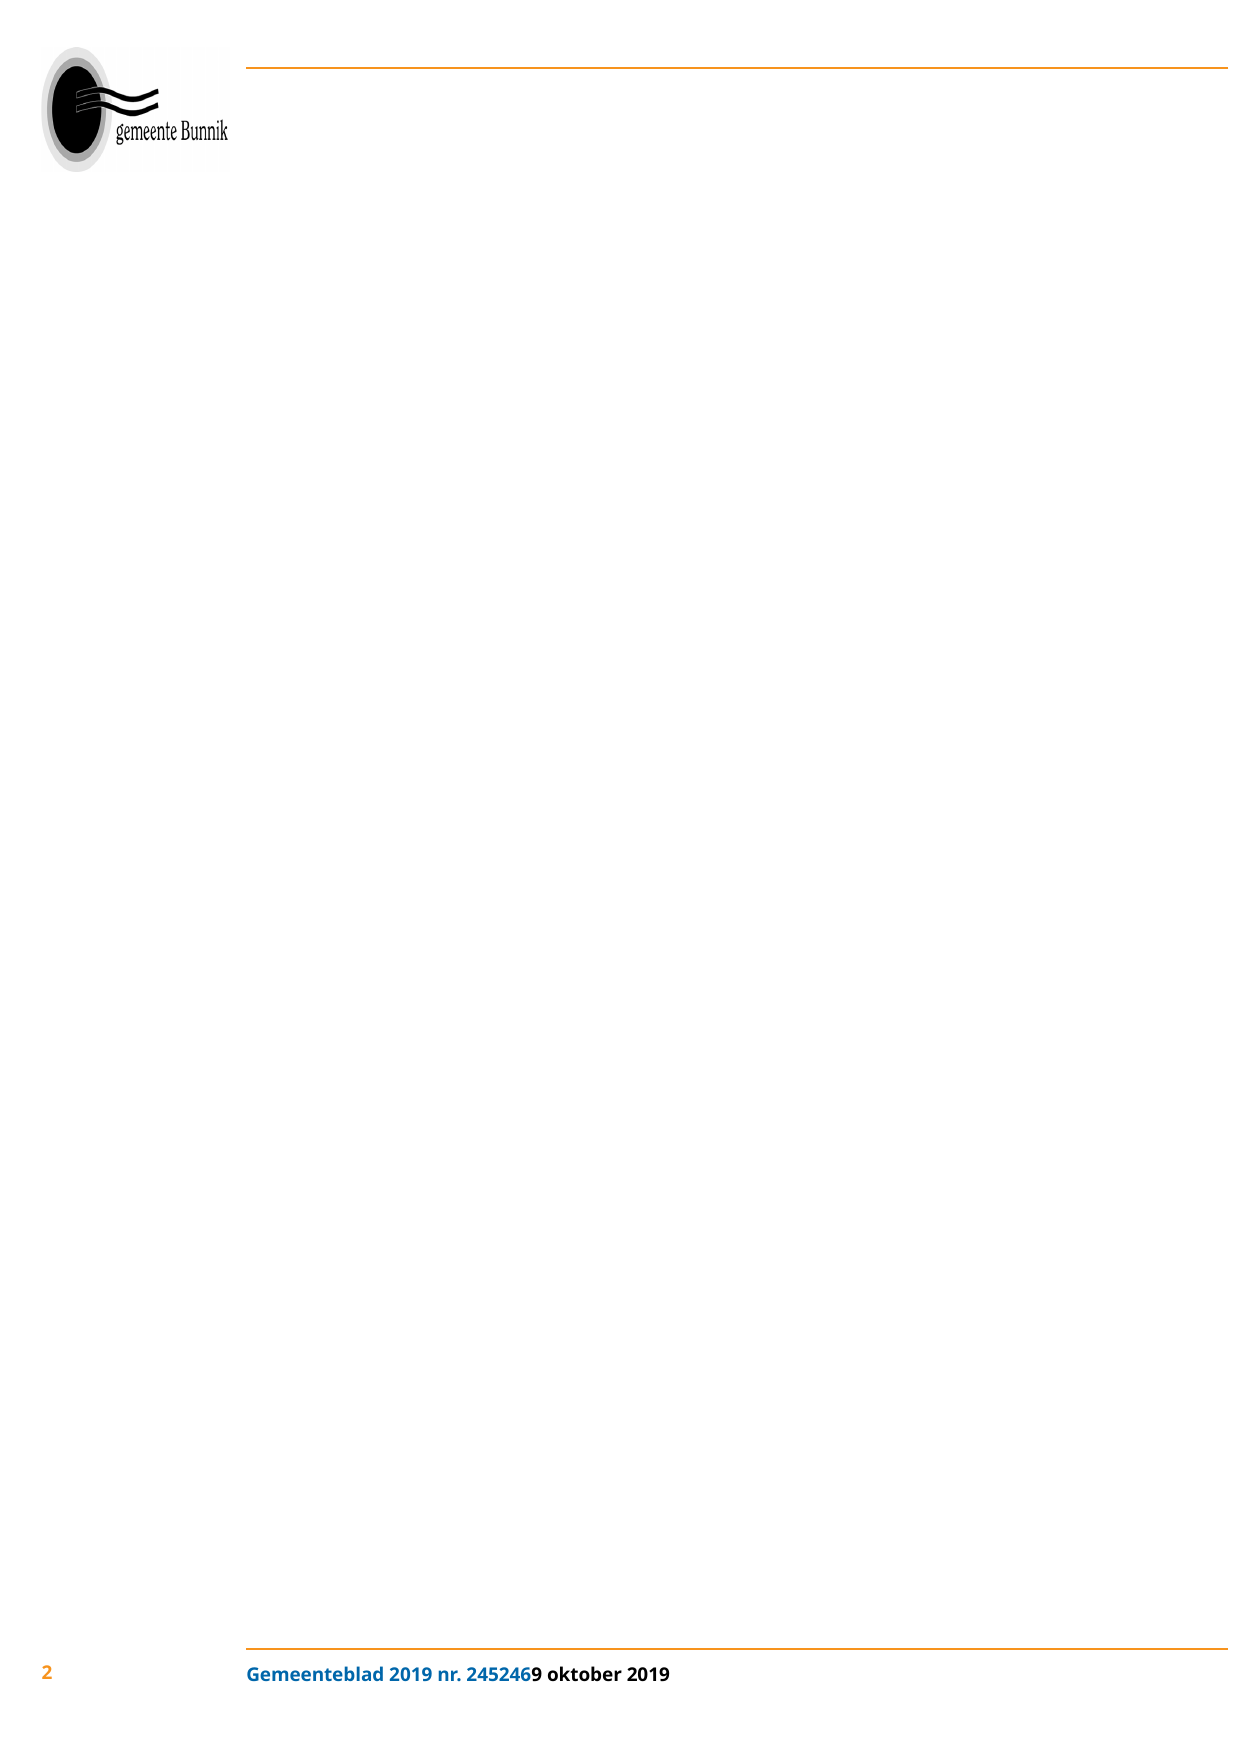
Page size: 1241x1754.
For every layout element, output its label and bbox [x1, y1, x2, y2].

picture [41, 47, 231, 172]
